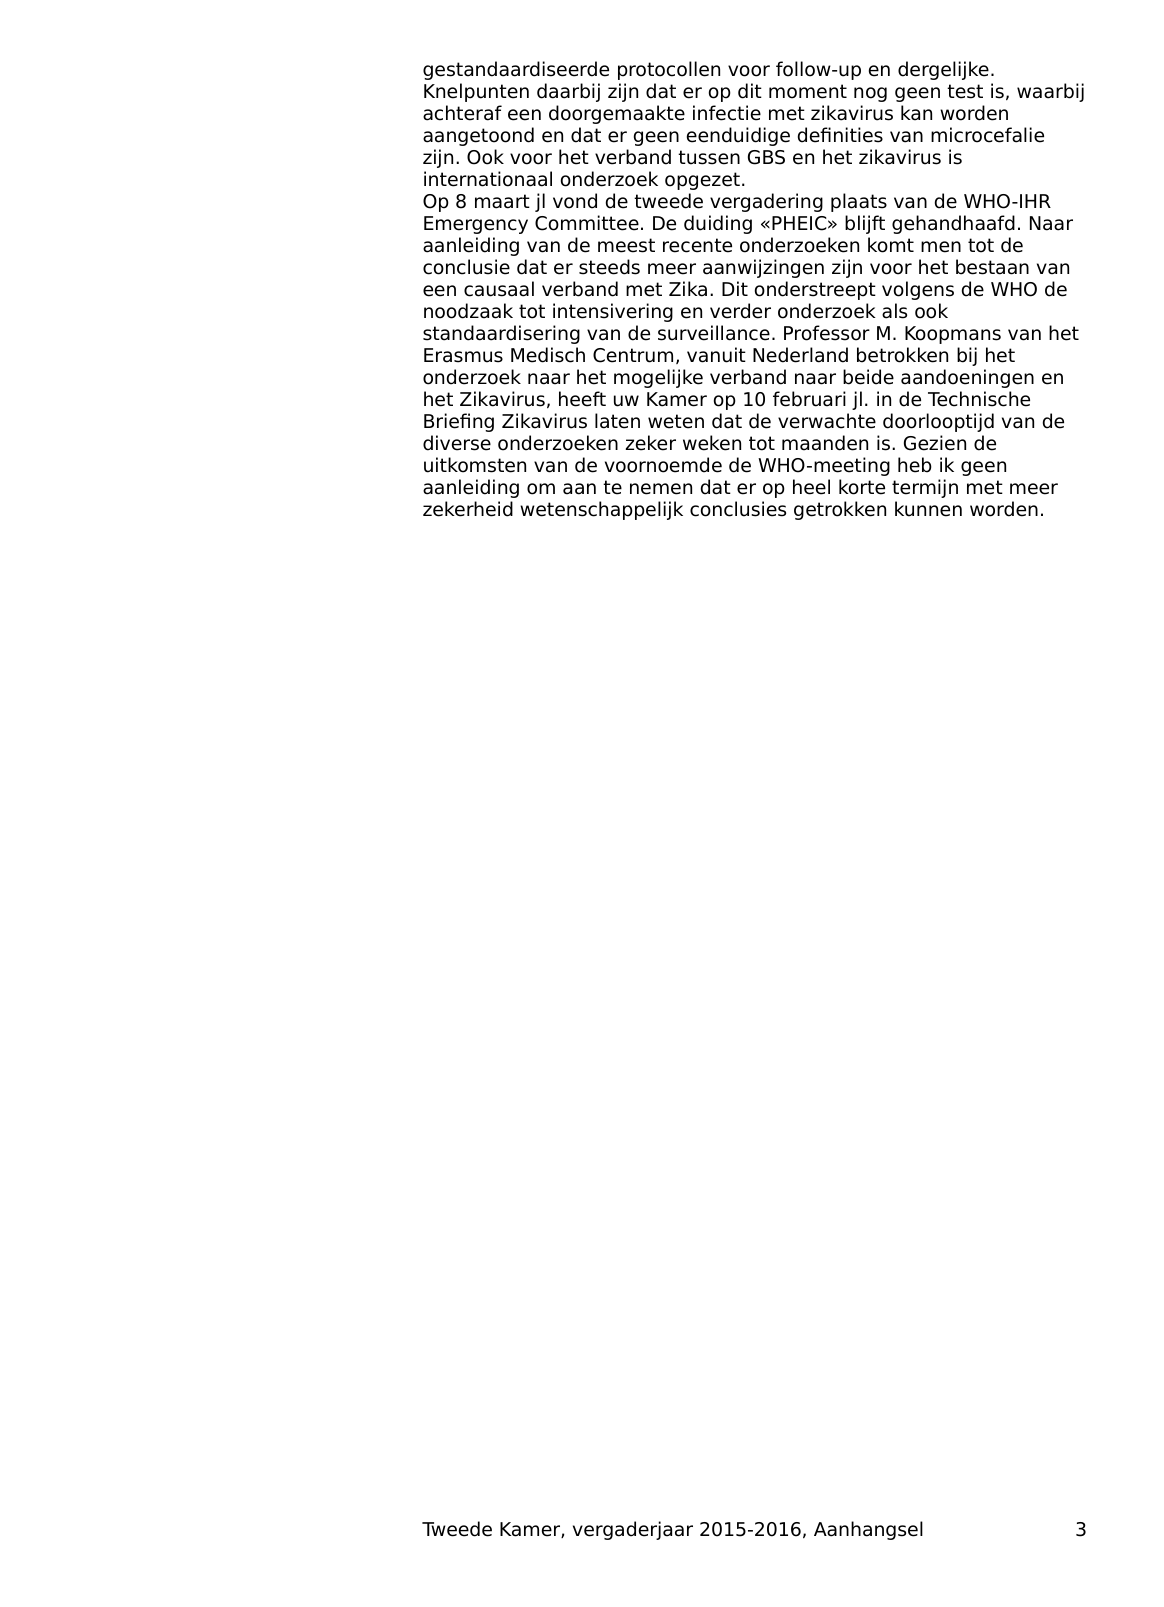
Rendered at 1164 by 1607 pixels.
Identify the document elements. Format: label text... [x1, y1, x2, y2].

text gestandaardiseerde protocollen voor follow-up en dergelijke. Knelpunten daarbij zijn dat er op dit moment nog geen test is, waarbij achteraf een doorgemaakte infectie met zikavirus kan worden aangetoond en dat er geen eenduidige definities van microcefalie zijn. Ook voor het verband tussen GBS en het zikavirus is internationaal onderzoek opgezet. [422, 59, 1087, 191]
text Op 8 maart jl vond de tweede vergadering plaats van de WHO-IHR Emergency Committee. De duiding «PHEIC» blijft gehandhaafd. Naar aanleiding van de meest recente onderzoeken komt men tot de conclusie dat er steeds meer aanwijzingen zijn voor het bestaan van een causaal verband met Zika. Dit onderstreept volgens de WHO de noodzaak tot intensivering en verder onderzoek als ook standaardisering van de surveillance. Professor M. Koopmans van het Erasmus Medisch Centrum, vanuit Nederland betrokken bij het onderzoek naar het mogelijke verband naar beide aandoeningen en het Zikavirus, heeft uw Kamer op 10 februari jl. in de Technische Briefing Zikavirus laten weten dat de verwachte doorlooptijd van de diverse onderzoeken zeker weken tot maanden is. Gezien de uitkomsten van de voornoemde de WHO-meeting heb ik geen aanleiding om aan te nemen dat er op heel korte termijn met meer zekerheid wetenschappelijk conclusies getrokken kunnen worden. [422, 191, 1087, 521]
